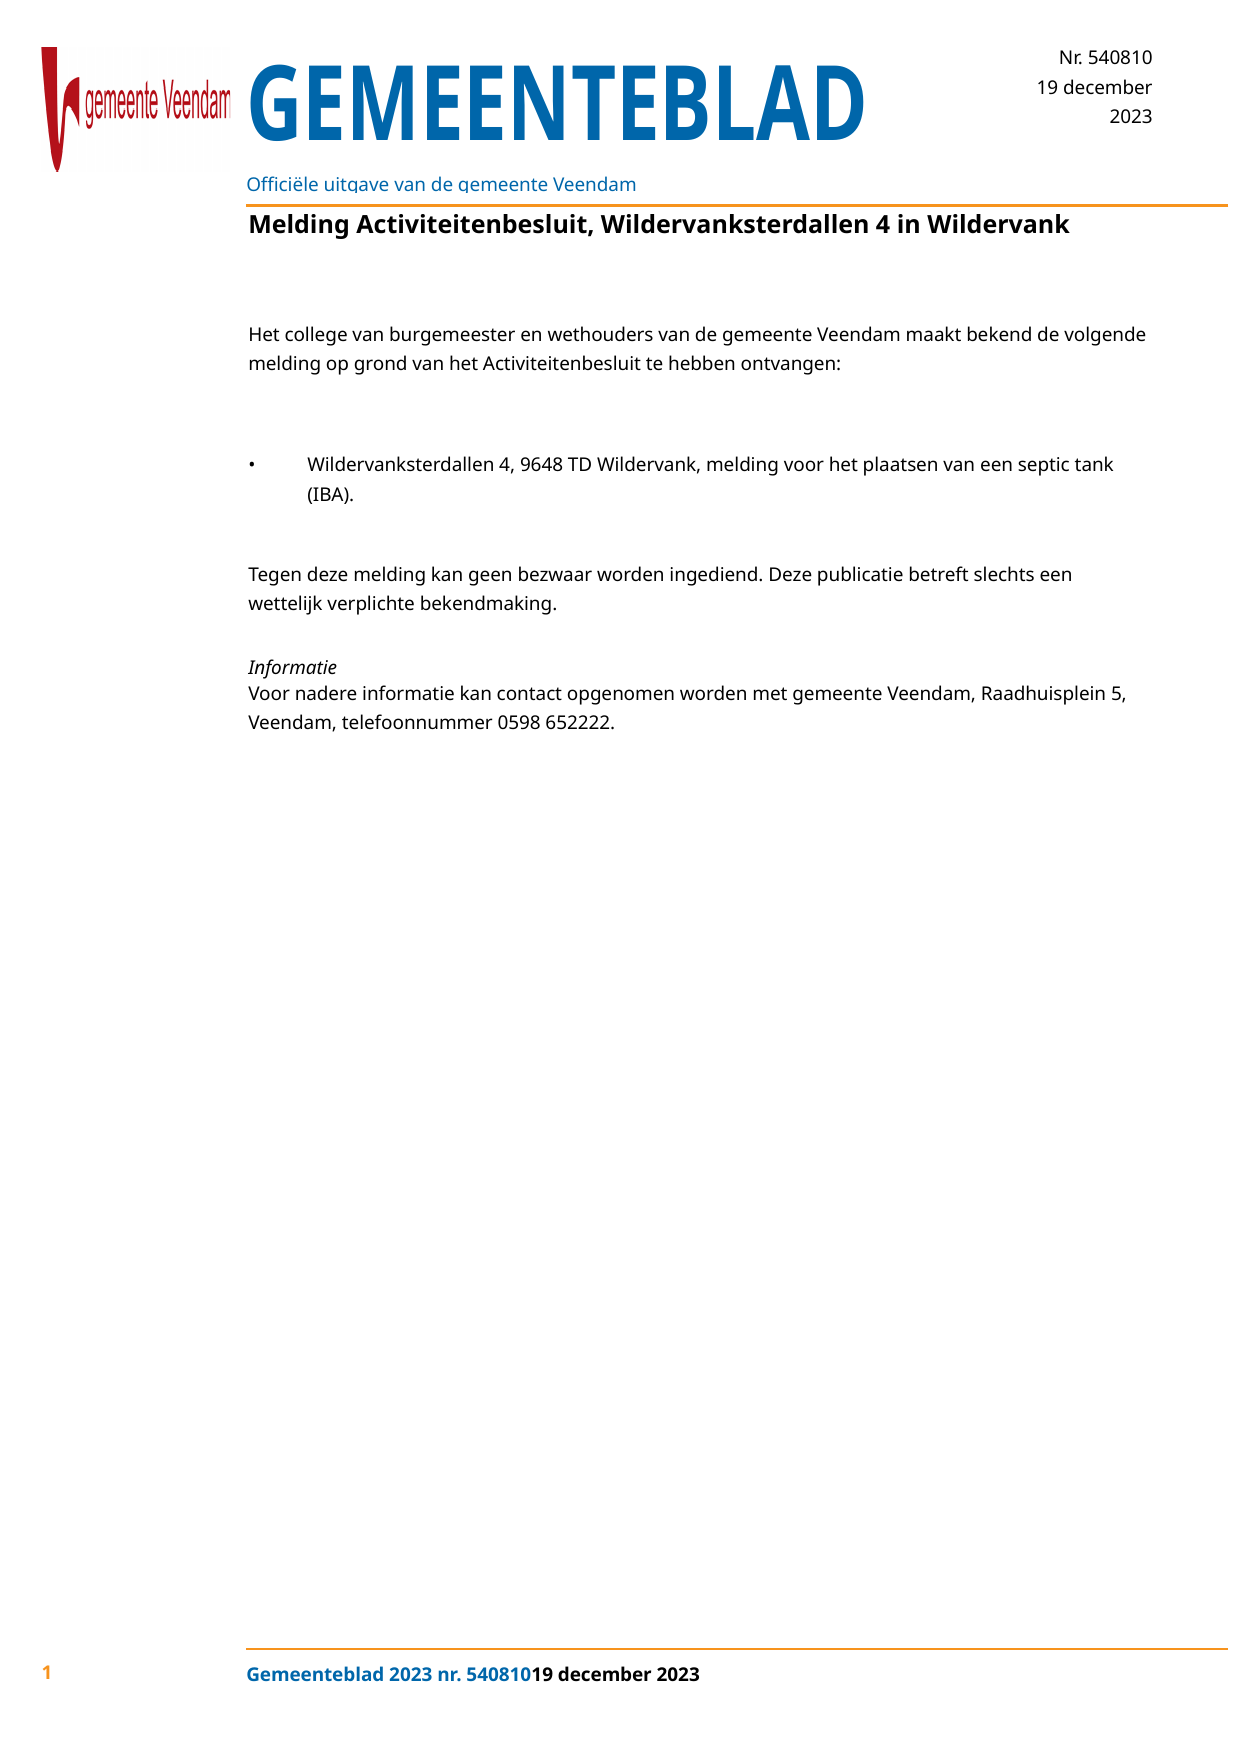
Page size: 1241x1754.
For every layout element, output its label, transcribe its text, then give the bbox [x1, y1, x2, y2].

list Wildervanksterdallen 4, 9648 TD Wildervank, melding voor het plaatsen van een septic tank (IBA). [248, 451, 1152, 506]
text Melding Activiteitenbesluit, Wildervanksterdallen 4 in Wildervank [248, 207, 1152, 241]
text Tegen deze melding kan geen bezwaar worden ingediend. Deze publicatie betreft slechts een wettelijk verplichte bekendmaking. [248, 561, 1152, 616]
text Informatie [248, 654, 1152, 680]
text Voor nadere informatie kan contact opgenomen worden met gemeente Veendam, Raadhuisplein 5, Veendam, telefoonnummer 0598 652222. [248, 680, 1152, 735]
text Het college van burgemeester en wethouders van de gemeente Veendam maakt bekend de volgende melding op grond van het Activiteitenbesluit te hebben ontvangen: [248, 321, 1152, 376]
picture [41, 47, 231, 172]
